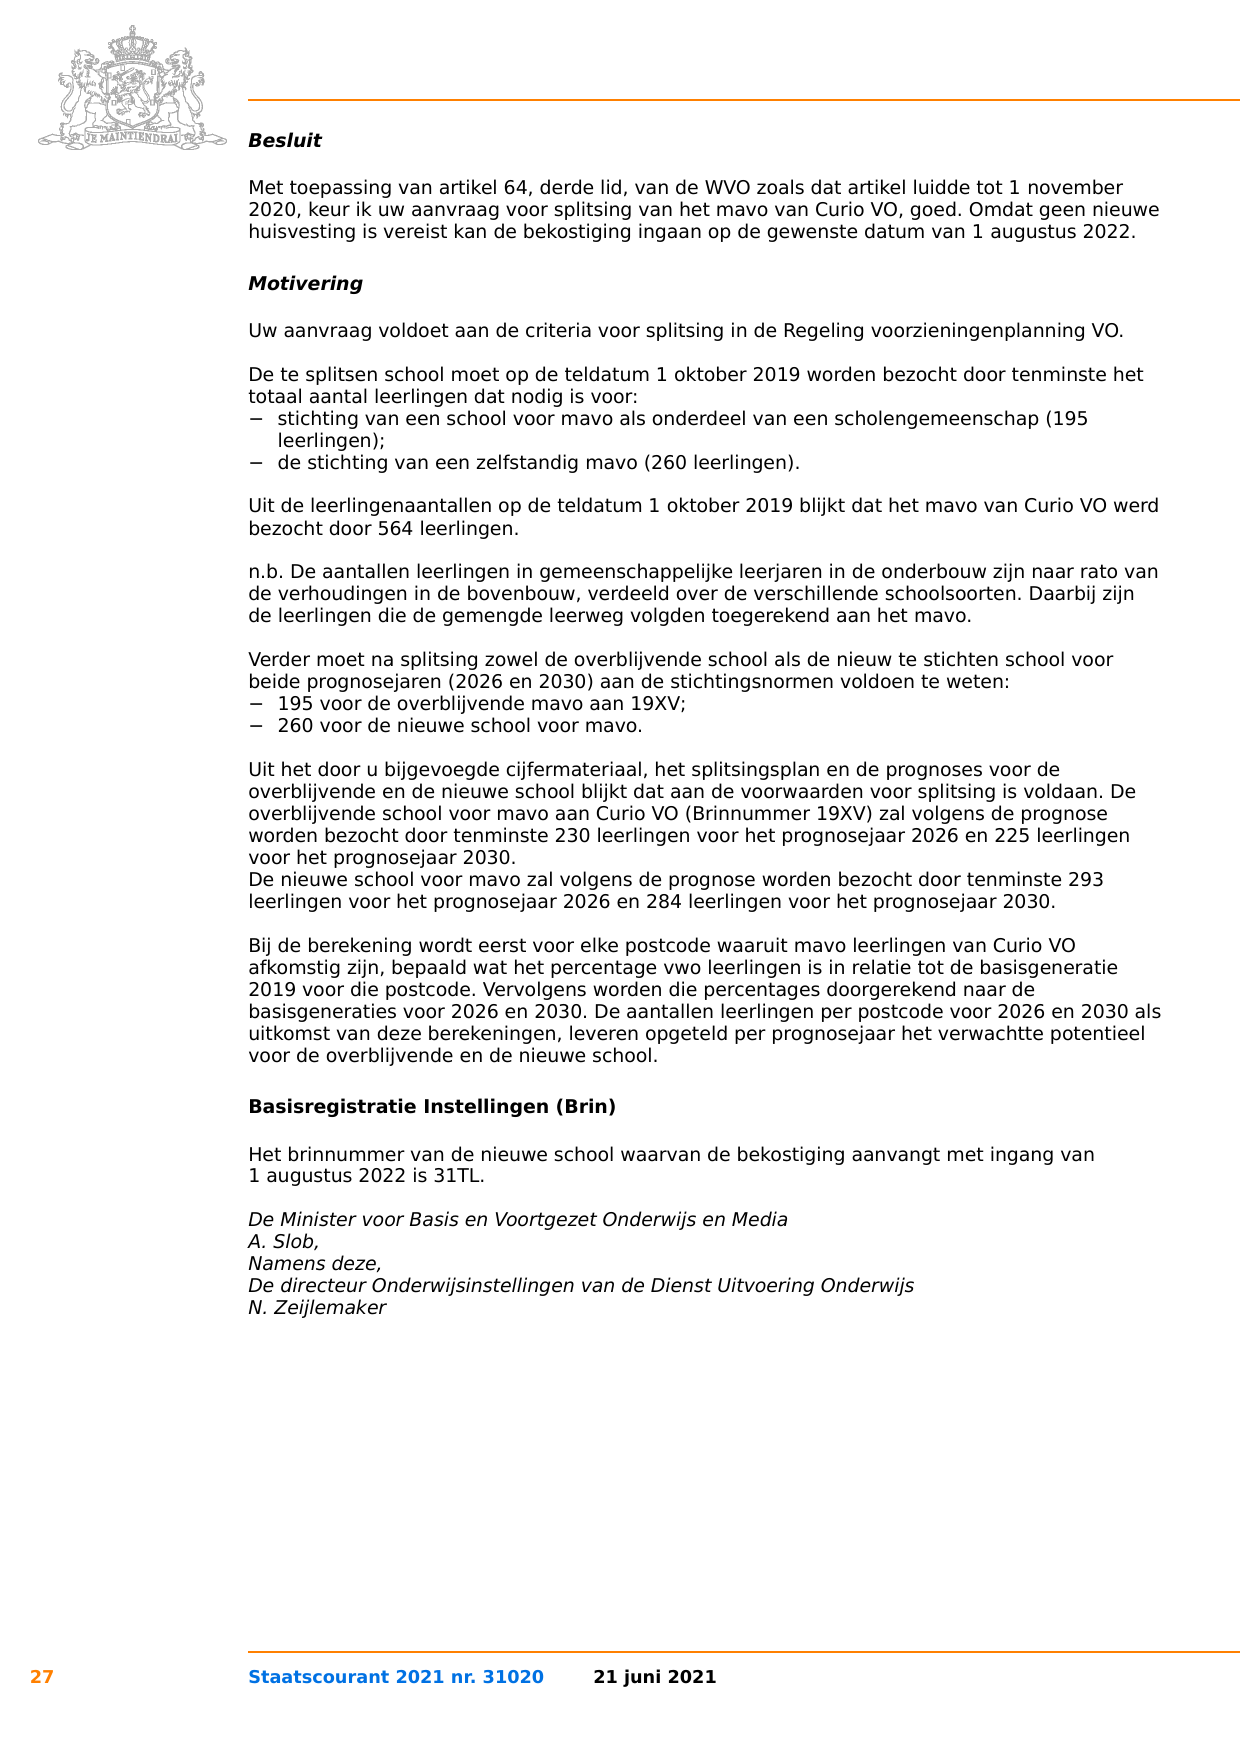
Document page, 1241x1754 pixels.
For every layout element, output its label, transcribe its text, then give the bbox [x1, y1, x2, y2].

text Verder moet na splitsing zowel de overblijvende school als de nieuw te stichten school voor beide prognosejaren (2026 en 2030) aan de stichtingsnormen voldoen te weten: [248, 649, 1163, 693]
text De te splitsen school moet op de teldatum 1 oktober 2019 worden bezocht door tenminste het totaal aantal leerlingen dat nodig is voor: [248, 364, 1163, 408]
subtitle Besluit [248, 130, 1163, 152]
text n.b. De aantallen leerlingen in gemeenschappelijke leerjaren in de onderbouw zijn naar rato van de verhoudingen in de bovenbouw, verdeeld over de verschillende schoolsoorten. Daarbij zijn de leerlingen die de gemengde leerweg volgden toegerekend aan het mavo. [248, 561, 1163, 627]
text − stichting van een school voor mavo als onderdeel van een scholengemeenschap (195 leerlingen); [248, 408, 1163, 452]
text De nieuwe school voor mavo zal volgens de prognose worden bezocht door tenminste 293 leerlingen voor het prognosejaar 2026 en 284 leerlingen voor het prognosejaar 2030. [248, 869, 1163, 913]
text − 195 voor de overblijvende mavo aan 19XV; [248, 693, 1163, 715]
text Het brinnummer van de nieuwe school waarvan de bekostiging aanvangt met ingang van 1 augustus 2022 is 31TL. [248, 1143, 1163, 1187]
text − de stichting van een zelfstandig mavo (260 leerlingen). [248, 452, 1163, 473]
text Uit de leerlingenaantallen op de teldatum 1 oktober 2019 blijkt dat het mavo van Curio VO werd bezocht door 564 leerlingen. [248, 495, 1163, 539]
text Uw aanvraag voldoet aan de criteria voor splitsing in de Regeling voorzieningenplanning VO. [248, 320, 1163, 342]
text − 260 voor de nieuwe school voor mavo. [248, 715, 1163, 737]
text Met toepassing van artikel 64, derde lid, van de WVO zoals dat artikel luidde tot 1 november 2020, keur ik uw aanvraag voor splitsing van het mavo van Curio VO, goed. Omdat geen nieuwe huisvesting is vereist kan de bekostiging ingaan op de gewenste datum van 1 augustus 2022. [248, 177, 1163, 243]
text Uit het door u bijgevoegde cijfermateriaal, het splitsingsplan en de prognoses voor de overblijvende en de nieuwe school blijkt dat aan de voorwaarden voor splitsing is voldaan. De overblijvende school voor mavo aan Curio VO (Brinnummer 19XV) zal volgens de prognose worden bezocht door tenminste 230 leerlingen voor het prognosejaar 2026 en 225 leerlingen voor het prognosejaar 2030. [248, 759, 1163, 869]
subtitle Motivering [248, 273, 1163, 295]
text Bij de berekening wordt eerst voor elke postcode waaruit mavo leerlingen van Curio VO afkomstig zijn, bepaald wat het percentage vwo leerlingen is in relatie tot de basisgeneratie 2019 voor die postcode. Vervolgens worden die percentages doorgerekend naar de basisgeneraties voor 2026 en 2030. De aantallen leerlingen per postcode voor 2026 en 2030 als uitkomst van deze berekeningen, leveren opgeteld per prognosejaar het verwachtte potentieel voor de overblijvende en de nieuwe school. [248, 934, 1163, 1066]
picture [38, 25, 227, 150]
subtitle Basisregistratie Instellingen (Brin) [248, 1096, 1163, 1118]
text De Minister voor Basis en Voortgezet Onderwijs en Media A. Slob, Namens deze, De directeur Onderwijsinstellingen van de Dienst Uitvoering Onderwijs N. Zeijlemaker [248, 1209, 1163, 1319]
